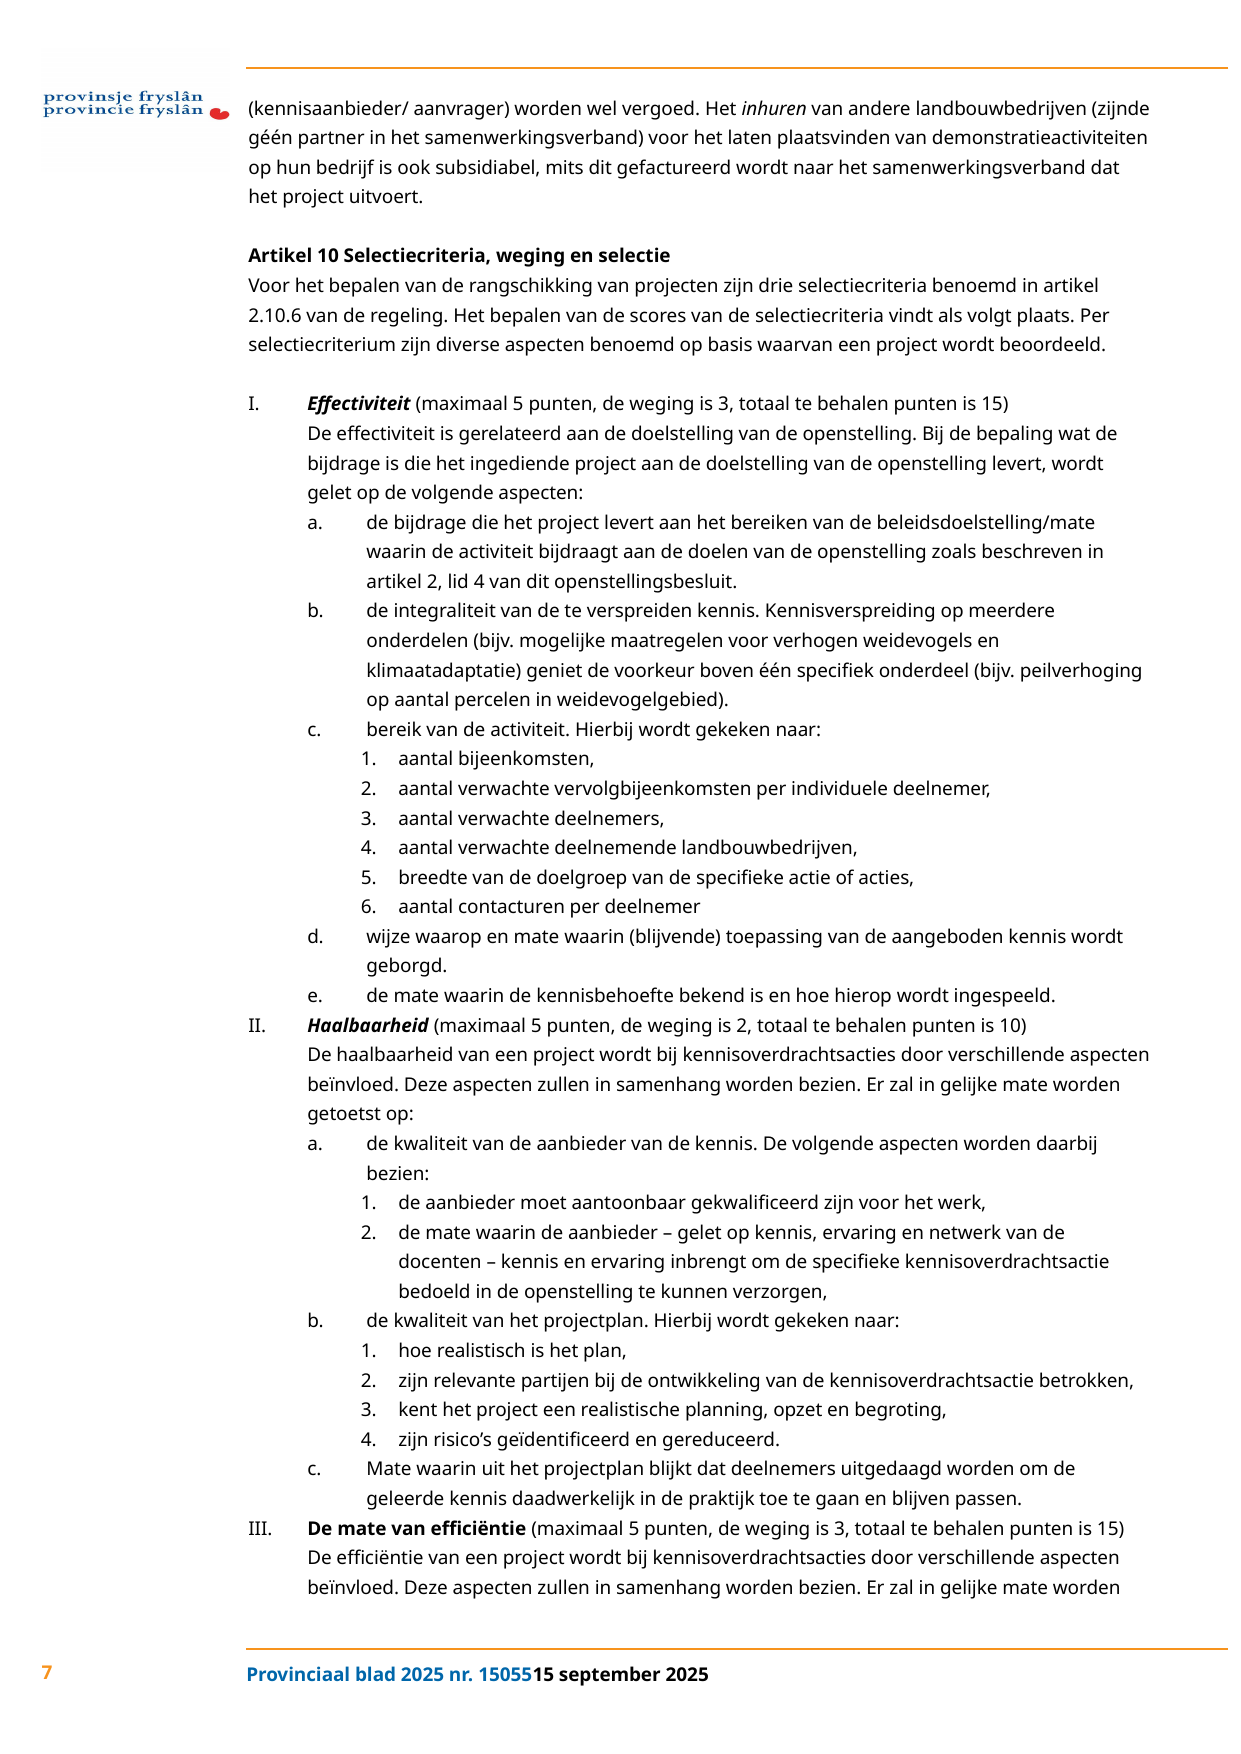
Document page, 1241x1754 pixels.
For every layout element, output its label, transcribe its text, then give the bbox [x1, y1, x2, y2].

list hoe realistisch is het plan, [361, 1337, 1152, 1363]
list Haalbaarheid (maximaal 5 punten, de weging is 2, totaal te behalen punten is 10) [248, 1012, 1152, 1038]
list de mate waarin de aanbieder – gelet op kennis, ervaring en netwerk van de docenten – kennis en ervaring inbrengt om de specifieke kennisoverdrachtsactie bedoeld in de openstelling te kunnen verzorgen, [361, 1219, 1152, 1304]
list de kwaliteit van het projectplan. Hierbij wordt gekeken naar: [307, 1308, 1152, 1333]
text (kennisaanbieder/ aanvrager) worden wel vergoed. Het inhuren van andere landbouwbedrijven (zijnde géén partner in het samenwerkingsverband) voor het laten plaatsvinden van demonstratieactiviteiten op hun bedrijf is ook subsidiabel, mits dit gefactureerd wordt naar het samenwerkingsverband dat het project uitvoert. [248, 95, 1152, 209]
list breedte van de doelgroep van de specifieke actie of acties, [361, 864, 1152, 890]
list bereik van de activiteit. Hierbij wordt gekeken naar: [307, 716, 1152, 742]
list de mate waarin de kennisbehoefte bekend is en hoe hierop wordt ingespeeld. [307, 982, 1152, 1008]
list Effectiviteit (maximaal 5 punten, de weging is 3, totaal te behalen punten is 15) [248, 391, 1152, 416]
list de integraliteit van de te verspreiden kennis. Kennisverspreiding op meerdere onderdelen (bijv. mogelijke maatregelen voor verhogen weidevogels en klimaatadaptatie) geniet de voorkeur boven één specifiek onderdeel (bijv. peilverhoging op aantal percelen in weidevogelgebied). [307, 598, 1152, 712]
list wijze waarop en mate waarin (blijvende) toepassing van de aangeboden kennis wordt geborgd. [307, 923, 1152, 978]
list De mate van efficiëntie (maximaal 5 punten, de weging is 3, totaal te behalen punten is 15) [248, 1515, 1152, 1541]
list zijn relevante partijen bij de ontwikkeling van de kennisoverdrachtsactie betrokken, [361, 1367, 1152, 1393]
list De effectiviteit is gerelateerd aan de doelstelling van de openstelling. Bij de bepaling wat de bijdrage is die het ingediende project aan de doelstelling van de openstelling levert, wordt gelet op de volgende aspecten: [248, 420, 1152, 505]
list Mate waarin uit het projectplan blijkt dat deelnemers uitgedaagd worden om de geleerde kennis daadwerkelijk in de praktijk toe te gaan en blijven passen. [307, 1456, 1152, 1511]
text Artikel 10 Selectiecriteria, weging en selectie [248, 243, 1152, 268]
list zijn risico’s geïdentificeerd en gereduceerd. [361, 1426, 1152, 1452]
list De efficiëntie van een project wordt bij kennisoverdrachtsacties door verschillende aspecten beïnvloed. Deze aspecten zullen in samenhang worden bezien. Er zal in gelijke mate worden [248, 1544, 1152, 1600]
list aantal contacturen per deelnemer [361, 893, 1152, 919]
list De haalbaarheid van een project wordt bij kennisoverdrachtsacties door verschillende aspecten beïnvloed. Deze aspecten zullen in samenhang worden bezien. Er zal in gelijke mate worden getoetst op: [248, 1041, 1152, 1126]
list de kwaliteit van de aanbieder van de kennis. De volgende aspecten worden daarbij bezien: [307, 1130, 1152, 1186]
list aantal verwachte deelnemers, [361, 805, 1152, 831]
list de aanbieder moet aantoonbaar gekwalificeerd zijn voor het werk, [361, 1189, 1152, 1215]
text Voor het bepalen van de rangschikking van projecten zijn drie selectiecriteria benoemd in artikel 2.10.6 van de regeling. Het bepalen van de scores van de selectiecriteria vindt als volgt plaats. Per selectiecriterium zijn diverse aspecten benoemd op basis waarvan een project wordt beoordeeld. [248, 272, 1152, 357]
list kent het project een realistische planning, opzet en begroting, [361, 1396, 1152, 1422]
picture [41, 47, 231, 172]
list aantal verwachte vervolgbijeenkomsten per individuele deelnemer, [361, 775, 1152, 801]
list aantal verwachte deelnemende landbouwbedrijven, [361, 834, 1152, 860]
list aantal bijeenkomsten, [361, 746, 1152, 771]
list de bijdrage die het project levert aan het bereiken van de beleidsdoelstelling/mate waarin de activiteit bijdraagt aan de doelen van de openstelling zoals beschreven in artikel 2, lid 4 van dit openstellingsbesluit. [307, 509, 1152, 594]
